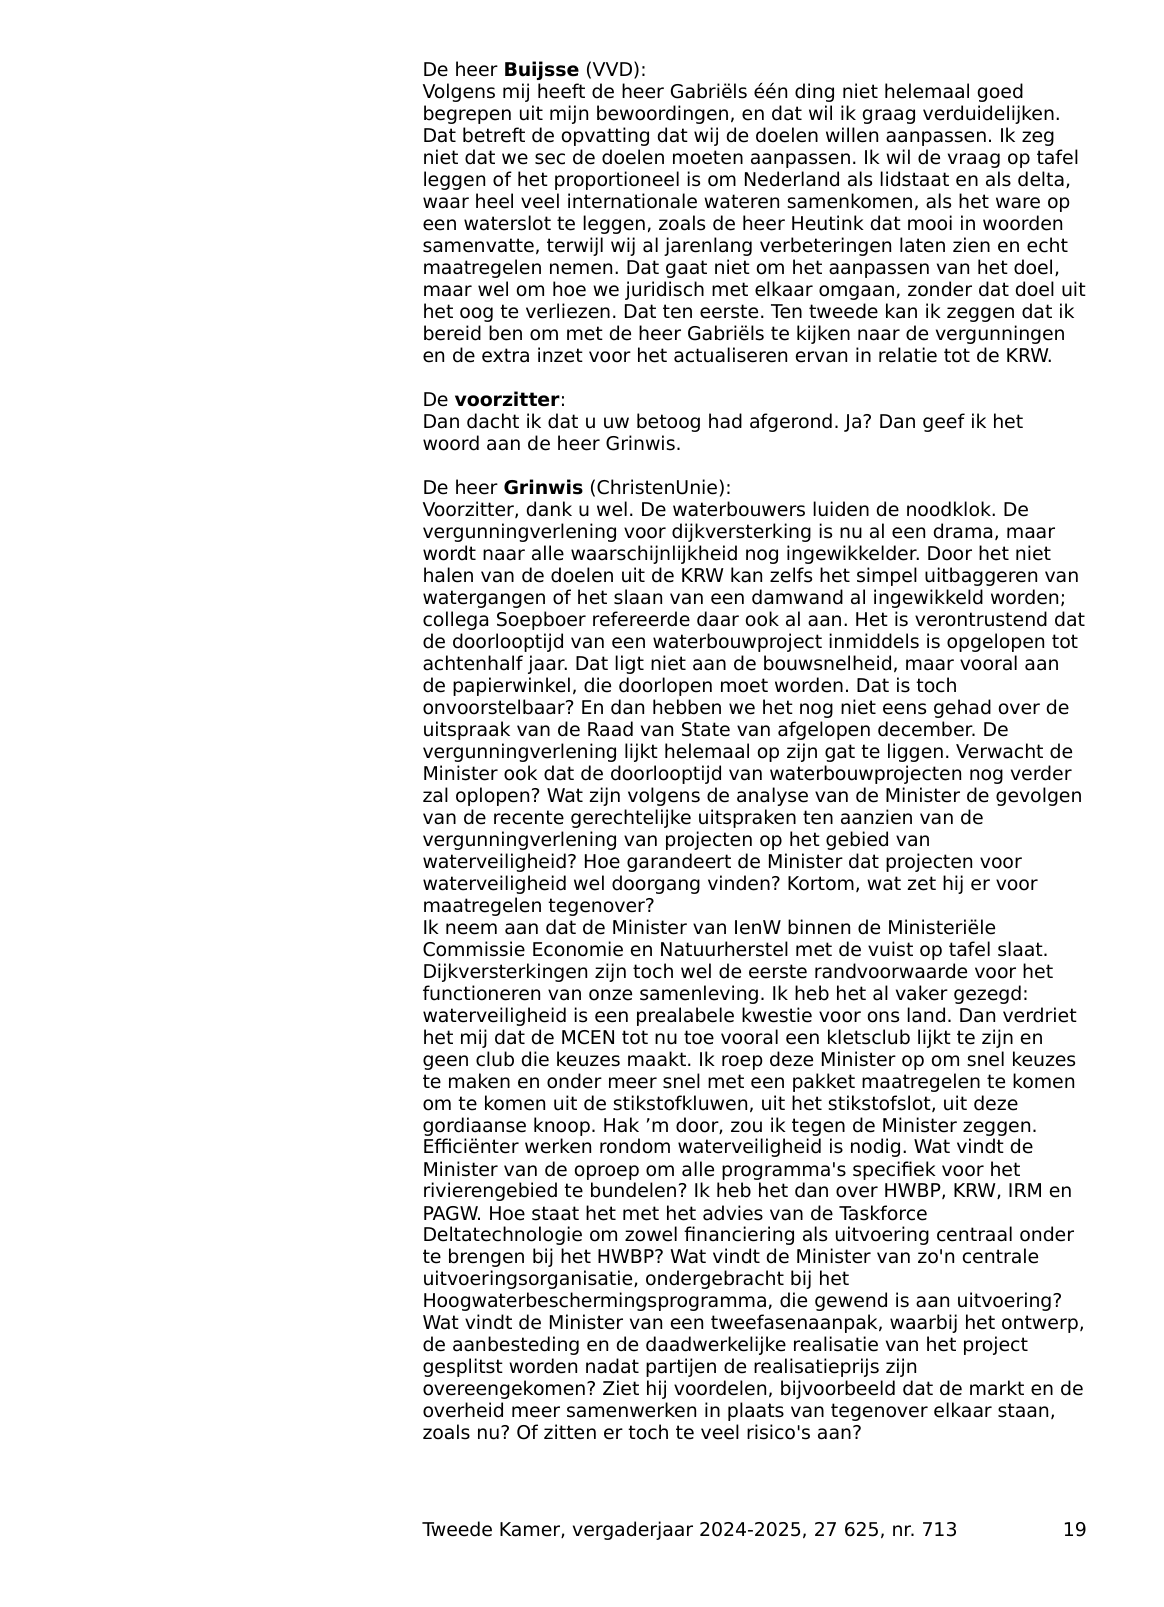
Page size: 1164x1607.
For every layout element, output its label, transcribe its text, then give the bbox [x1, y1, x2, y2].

text Voorzitter, dank u wel. De waterbouwers luiden de noodklok. De vergunningverlening voor dijkversterking is nu al een drama, maar wordt naar alle waarschijnlijkheid nog ingewikkelder. Door het niet halen van de doelen uit de KRW kan zelfs het simpel uitbaggeren van watergangen of het slaan van een damwand al ingewikkeld worden; collega Soepboer refereerde daar ook al aan. Het is verontrustend dat de doorlooptijd van een waterbouwproject inmiddels is opgelopen tot achtenhalf jaar. Dat ligt niet aan de bouwsnelheid, maar vooral aan de papierwinkel, die doorlopen moet worden. Dat is toch onvoorstelbaar? En dan hebben we het nog niet eens gehad over de uitspraak van de Raad van State van afgelopen december. De vergunningverlening lijkt helemaal op zijn gat te liggen. Verwacht de Minister ook dat de doorlooptijd van waterbouwprojecten nog verder zal oplopen? Wat zijn volgens de analyse van de Minister de gevolgen van de recente gerechtelijke uitspraken ten aanzien van de vergunningverlening van projecten op het gebied van waterveiligheid? Hoe garandeert de Minister dat projecten voor waterveiligheid wel doorgang vinden? Kortom, wat zet hij er voor maatregelen tegenover? [422, 499, 1087, 917]
text De heer Buijsse (VVD): [422, 59, 1087, 81]
text Dan dacht ik dat u uw betoog had afgerond. Ja? Dan geef ik het woord aan de heer Grinwis. [422, 411, 1087, 455]
text De heer Grinwis (ChristenUnie): [422, 477, 1087, 499]
text Efficiënter werken rondom waterveiligheid is nodig. Wat vindt de Minister van de oproep om alle programma's specifiek voor het rivierengebied te bundelen? Ik heb het dan over HWBP, KRW, IRM en PAGW. Hoe staat het met het advies van de Taskforce Deltatechnologie om zowel financiering als uitvoering centraal onder te brengen bij het HWBP? Wat vindt de Minister van zo'n centrale uitvoeringsorganisatie, ondergebracht bij het Hoogwaterbeschermingsprogramma, die gewend is aan uitvoering? Wat vindt de Minister van een tweefasenaanpak, waarbij het ontwerp, de aanbesteding en de daadwerkelijke realisatie van het project gesplitst worden nadat partijen de realisatieprijs zijn overeengekomen? Ziet hij voordelen, bijvoorbeeld dat de markt en de overheid meer samenwerken in plaats van tegenover elkaar staan, zoals nu? Of zitten er toch te veel risico's aan? [422, 1136, 1087, 1444]
text Ik neem aan dat de Minister van IenW binnen de Ministeriële Commissie Economie en Natuurherstel met de vuist op tafel slaat. Dijkversterkingen zijn toch wel de eerste randvoorwaarde voor het functioneren van onze samenleving. Ik heb het al vaker gezegd: waterveiligheid is een prealabele kwestie voor ons land. Dan verdriet het mij dat de MCEN tot nu toe vooral een kletsclub lijkt te zijn en geen club die keuzes maakt. Ik roep deze Minister op om snel keuzes te maken en onder meer snel met een pakket maatregelen te komen om te komen uit de stikstofkluwen, uit het stikstofslot, uit deze gordiaanse knoop. Hak ’m door, zou ik tegen de Minister zeggen. [422, 917, 1087, 1136]
text Volgens mij heeft de heer Gabriëls één ding niet helemaal goed begrepen uit mijn bewoordingen, en dat wil ik graag verduidelijken. Dat betreft de opvatting dat wij de doelen willen aanpassen. Ik zeg niet dat we sec de doelen moeten aanpassen. Ik wil de vraag op tafel leggen of het proportioneel is om Nederland als lidstaat en als delta, waar heel veel internationale wateren samenkomen, als het ware op een waterslot te leggen, zoals de heer Heutink dat mooi in woorden samenvatte, terwijl wij al jarenlang verbeteringen laten zien en echt maatregelen nemen. Dat gaat niet om het aanpassen van het doel, maar wel om hoe we juridisch met elkaar omgaan, zonder dat doel uit het oog te verliezen. Dat ten eerste. Ten tweede kan ik zeggen dat ik bereid ben om met de heer Gabriëls te kijken naar de vergunningen en de extra inzet voor het actualiseren ervan in relatie tot de KRW. [422, 81, 1087, 367]
text De voorzitter: [422, 389, 1087, 411]
